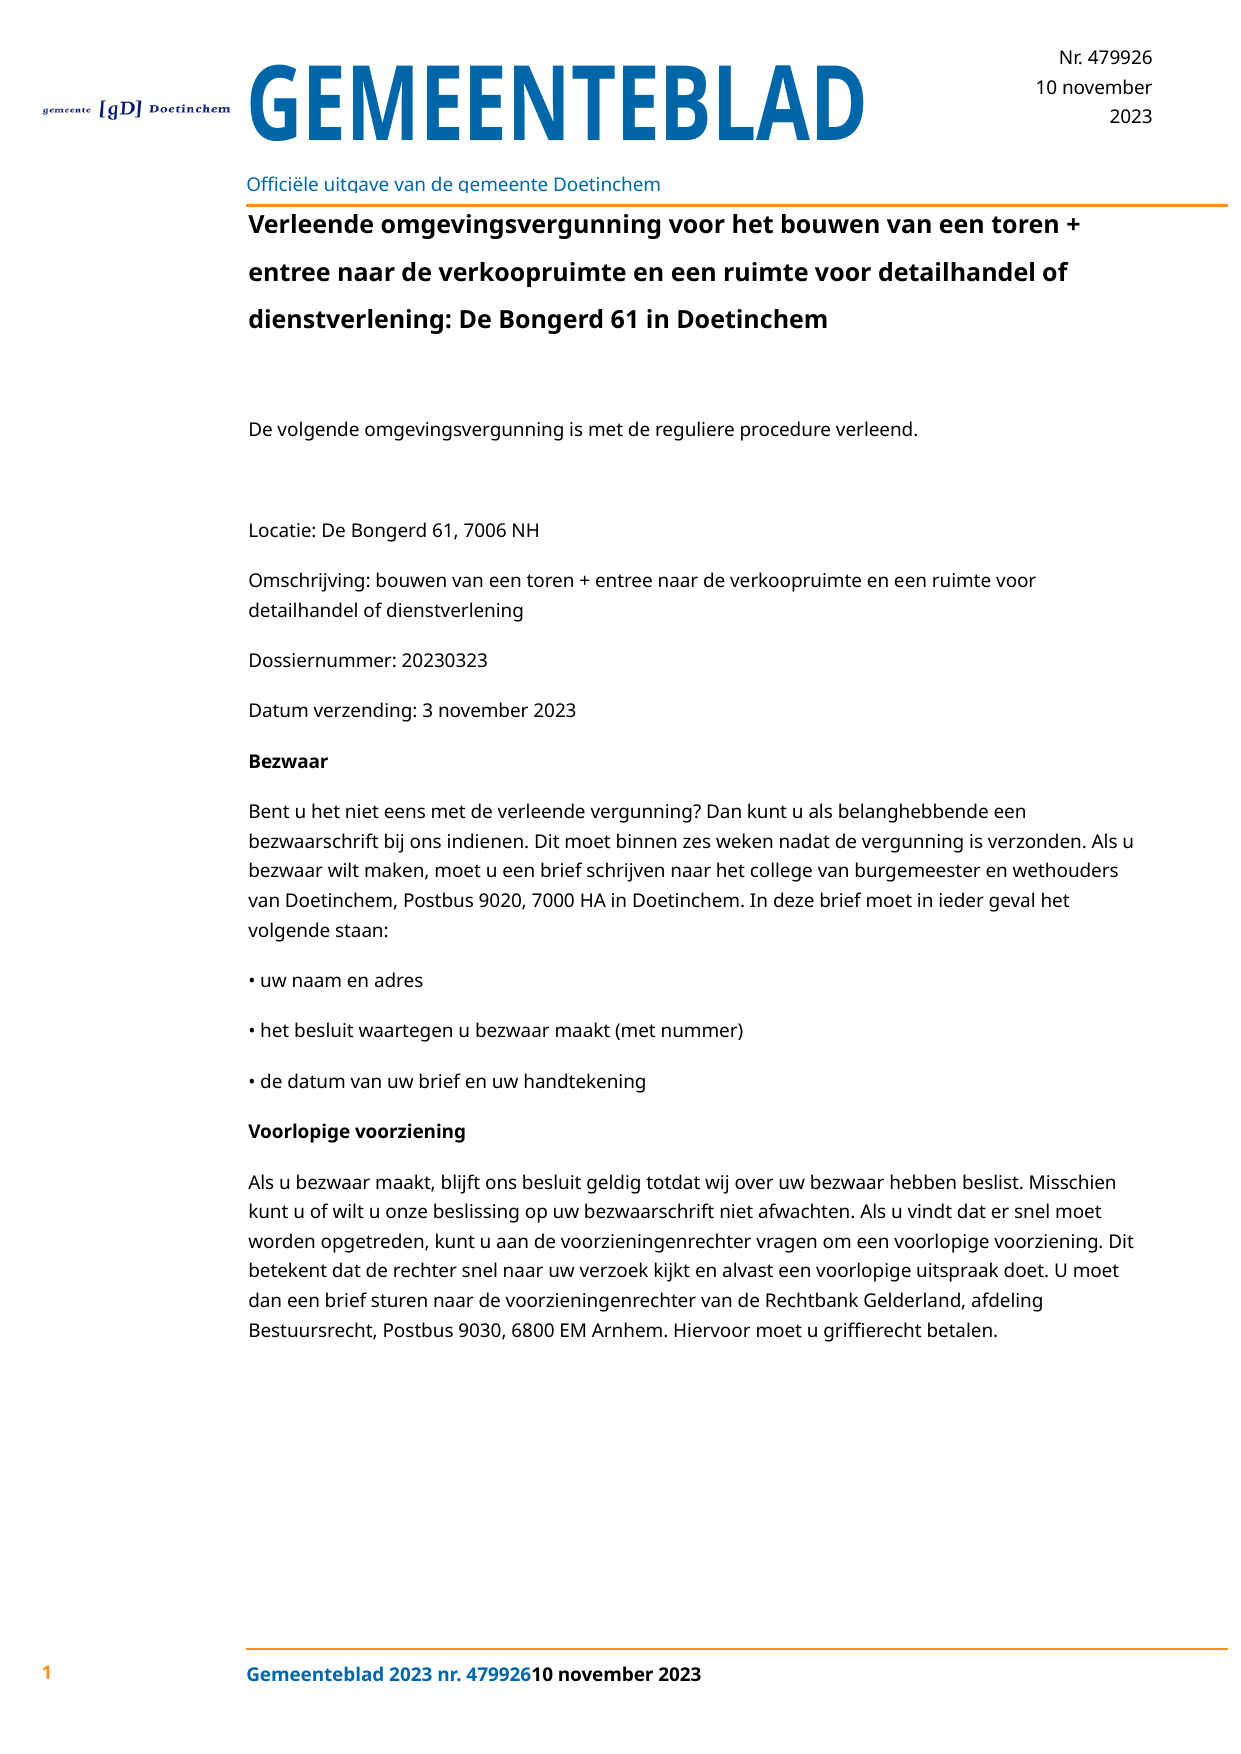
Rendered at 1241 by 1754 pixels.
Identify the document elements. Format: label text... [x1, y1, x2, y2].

text Bezwaar [248, 748, 1152, 774]
text Locatie: De Bongerd 61, 7006 NH [248, 517, 1152, 542]
text Dossiernummer: 20230323 [248, 647, 1152, 673]
text Datum verzending: 3 november 2023 [248, 698, 1152, 723]
text Verleende omgevingsvergunning voor het bouwen van een toren + entree naar de verkoopruimte en een ruimte voor detailhandel of dienstverlening: De Bongerd 61 in Doetinchem [248, 207, 1152, 336]
picture [41, 47, 231, 172]
text Omschrijving: bouwen van een toren + entree naar de verkoopruimte en een ruimte voor detailhandel of dienstverlening [248, 567, 1152, 622]
text • uw naam en adres [248, 967, 1152, 993]
text Als u bezwaar maakt, blijft ons besluit geldig totdat wij over uw bezwaar hebben beslist. Misschien kunt u of wilt u onze beslissing op uw bezwaarschrift niet afwachten. Als u vindt dat er snel moet worden opgetreden, kunt u aan de voorzieningenrechter vragen om een voorlopige voorziening. Dit betekent dat de rechter snel naar uw verzoek kijkt en alvast een voorlopige uitspraak doet. U moet dan een brief sturen naar de voorzieningenrechter van de Rechtbank Gelderland, afdeling Bestuursrecht, Postbus 9030, 6800 EM Arnhem. Hiervoor moet u griffierecht betalen. [248, 1169, 1152, 1342]
text Voorlopige voorziening [248, 1118, 1152, 1144]
text • de datum van uw brief en uw handtekening [248, 1068, 1152, 1094]
text • het besluit waartegen u bezwaar maakt (met nummer) [248, 1018, 1152, 1043]
text Bent u het niet eens met de verleende vergunning? Dan kunt u als belanghebbende een bezwaarschrift bij ons indienen. Dit moet binnen zes weken nadat de vergunning is verzonden. Als u bezwaar wilt maken, moet u een brief schrijven naar het college van burgemeester en wethouders van Doetinchem, Postbus 9020, 7000 HA in Doetinchem. In deze brief moet in ieder geval het volgende staan: [248, 798, 1152, 942]
text De volgende omgevingsvergunning is met de reguliere procedure verleend. [248, 416, 1152, 442]
